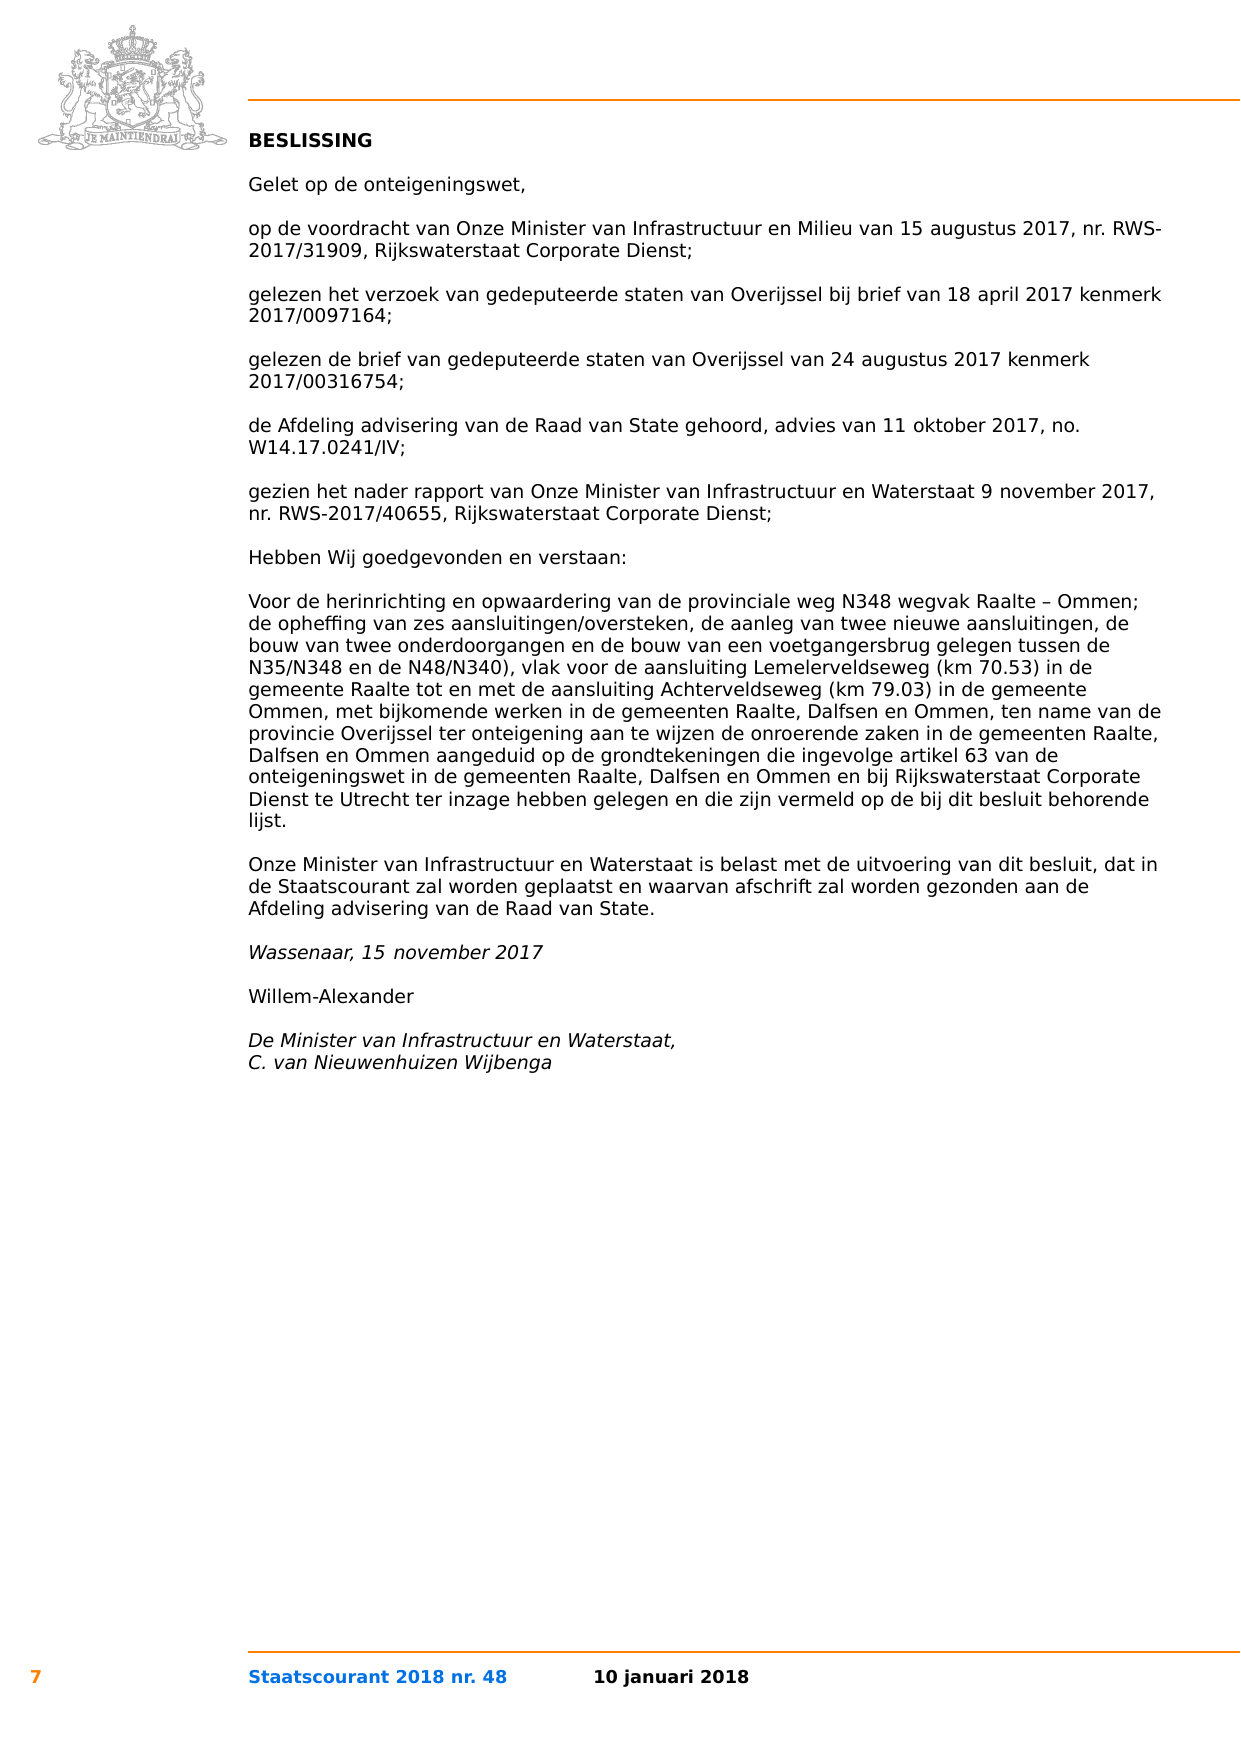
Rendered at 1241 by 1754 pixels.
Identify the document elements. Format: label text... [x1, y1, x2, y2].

text Hebben Wij goedgevonden en verstaan: [248, 547, 1163, 569]
text gezien het nader rapport van Onze Minister van Infrastructuur en Waterstaat 9 november 2017, nr. RWS-2017/40655, Rijkswaterstaat Corporate Dienst; [248, 481, 1163, 525]
text de Afdeling advisering van de Raad van State gehoord, advies van 11 oktober 2017, no. W14.17.0241/IV; [248, 415, 1163, 459]
text De Minister van Infrastructuur en Waterstaat, C. van Nieuwenhuizen Wijbenga [248, 1030, 1163, 1074]
text op de voordracht van Onze Minister van Infrastructuur en Milieu van 15 augustus 2017, nr. RWS-2017/31909, Rijkswaterstaat Corporate Dienst; [248, 218, 1163, 262]
text gelezen het verzoek van gedeputeerde staten van Overijssel bij brief van 18 april 2017 kenmerk 2017/0097164; [248, 283, 1163, 327]
text Wassenaar, 15 november 2017 [248, 942, 1163, 964]
text Willem-Alexander [248, 986, 1163, 1008]
text Gelet op de onteigeningswet, [248, 174, 1163, 196]
picture [38, 25, 227, 150]
text Onze Minister van Infrastructuur en Waterstaat is belast met de uitvoering van dit besluit, dat in de Staatscourant zal worden geplaatst en waarvan afschrift zal worden gezonden aan de Afdeling advisering van de Raad van State. [248, 854, 1163, 920]
subtitle BESLISSING [248, 130, 1163, 152]
text Voor de herinrichting en opwaardering van de provinciale weg N348 wegvak Raalte – Ommen; de opheffing van zes aansluitingen/oversteken, de aanleg van twee nieuwe aansluitingen, de bouw van twee onderdoorgangen en de bouw van een voetgangersbrug gelegen tussen de N35/N348 en de N48/N340), vlak voor de aansluiting Lemelerveldseweg (km 70.53) in de gemeente Raalte tot en met de aansluiting Achterveldseweg (km 79.03) in de gemeente Ommen, met bijkomende werken in de gemeenten Raalte, Dalfsen en Ommen, ten name van de provincie Overijssel ter onteigening aan te wijzen de onroerende zaken in de gemeenten Raalte, Dalfsen en Ommen aangeduid op de grondtekeningen die ingevolge artikel 63 van de onteigeningswet in de gemeenten Raalte, Dalfsen en Ommen en bij Rijkswaterstaat Corporate Dienst te Utrecht ter inzage hebben gelegen en die zijn vermeld op de bij dit besluit behorende lijst. [248, 591, 1163, 832]
text gelezen de brief van gedeputeerde staten van Overijssel van 24 augustus 2017 kenmerk 2017/00316754; [248, 349, 1163, 393]
